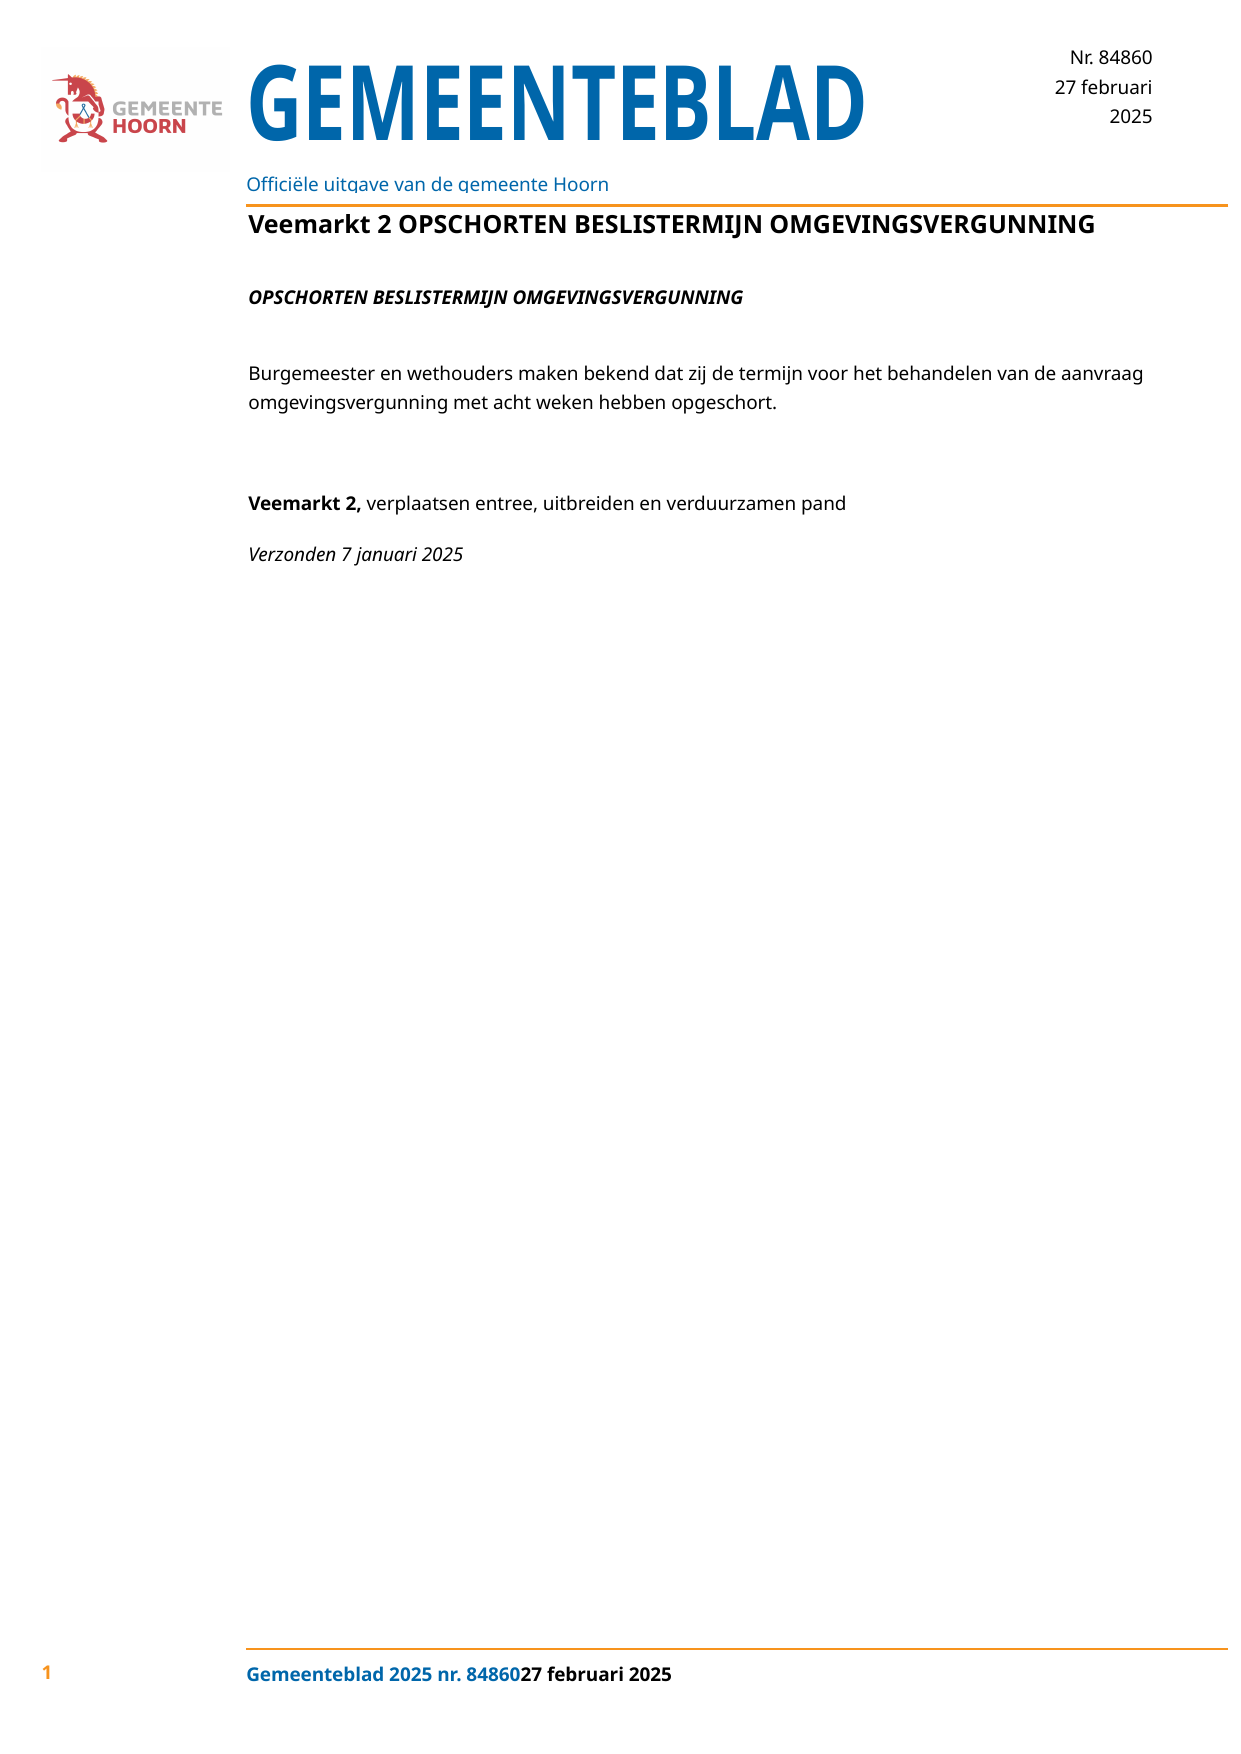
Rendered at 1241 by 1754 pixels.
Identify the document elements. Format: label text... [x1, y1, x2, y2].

text Veemarkt 2, verplaatsen entree, uitbreiden en verduurzamen pand [248, 490, 1152, 516]
picture [41, 47, 231, 172]
text Burgemeester en wethouders maken bekend dat zij de termijn voor het behandelen van de aanvraag omgevingsvergunning met acht weken hebben opgeschort. [248, 360, 1152, 415]
text Veemarkt 2 OPSCHORTEN BESLISTERMIJN OMGEVINGSVERGUNNING [248, 207, 1152, 241]
text Verzonden 7 januari 2025 [248, 541, 1152, 567]
text OPSCHORTEN BESLISTERMIJN OMGEVINGSVERGUNNING [248, 284, 1152, 309]
